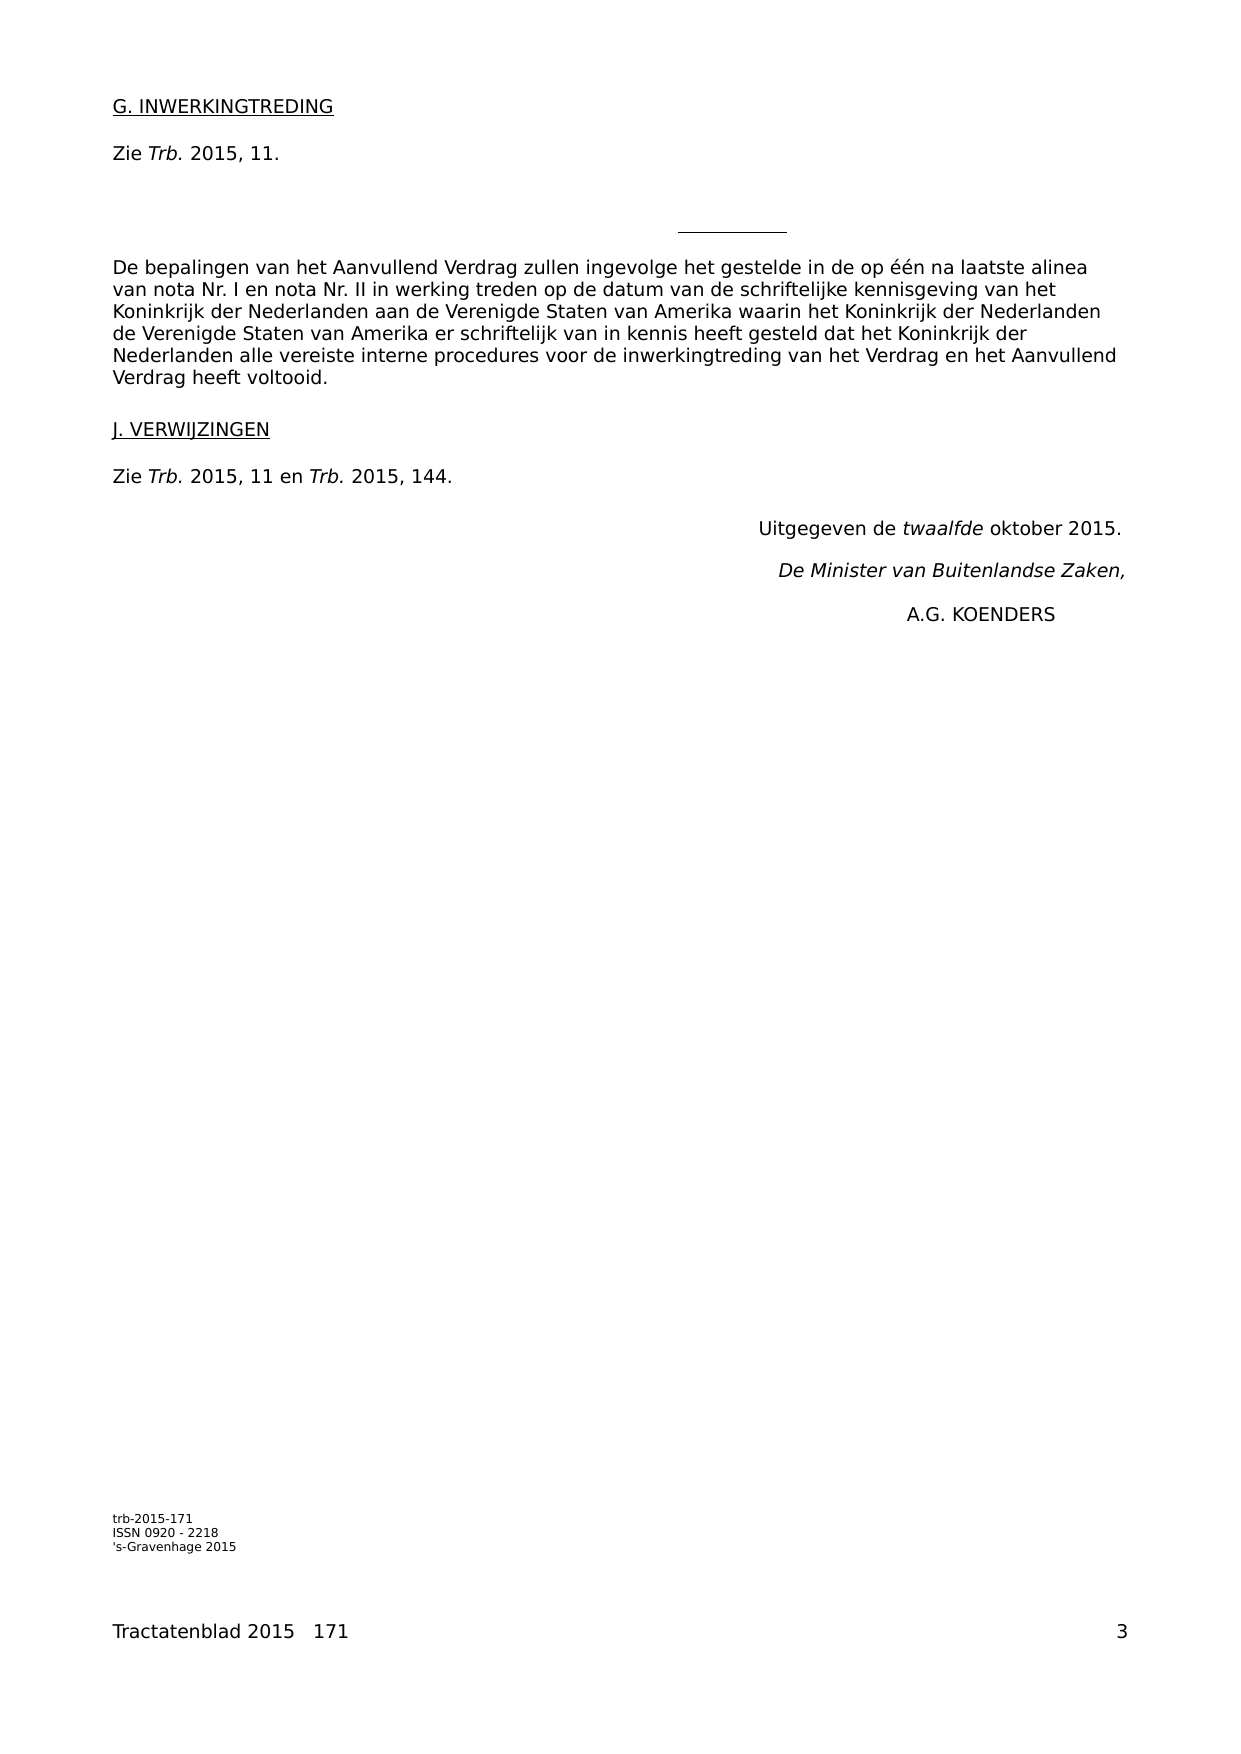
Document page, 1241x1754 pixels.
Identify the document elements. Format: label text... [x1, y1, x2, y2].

text Uitgegeven de twaalfde oktober 2015. [112, 518, 1128, 540]
text De bepalingen van het Aanvullend Verdrag zullen ingevolge het gestelde in de op één na laatste alinea van nota Nr. I en nota Nr. II in werking treden op de datum van de schriftelijke kennisgeving van het Koninkrijk der Nederlanden aan de Verenigde Staten van Amerika waarin het Koninkrijk der Nederlanden de Verenigde Staten van Amerika er schriftelijk van in kennis heeft gesteld dat het Koninkrijk der Nederlanden alle vereiste interne procedures voor de inwerkingtreding van het Verdrag en het Aanvullend Verdrag heeft voltooid. [112, 257, 1128, 389]
subtitle J. VERWIJZINGEN [112, 419, 1128, 441]
text De Minister van Buitenlandse Zaken, A.G. KOENDERS [112, 560, 1128, 626]
subtitle G. INWERKINGTREDING [112, 96, 1128, 118]
text trb-2015-171 [112, 1512, 346, 1526]
text Zie Trb. 2015, 11. [112, 143, 1128, 165]
text ISSN 0920 - 2218 [112, 1526, 346, 1540]
text Zie Trb. 2015, 11 en Trb. 2015, 144. [112, 466, 1128, 488]
text 's-Gravenhage 2015 [112, 1540, 346, 1554]
